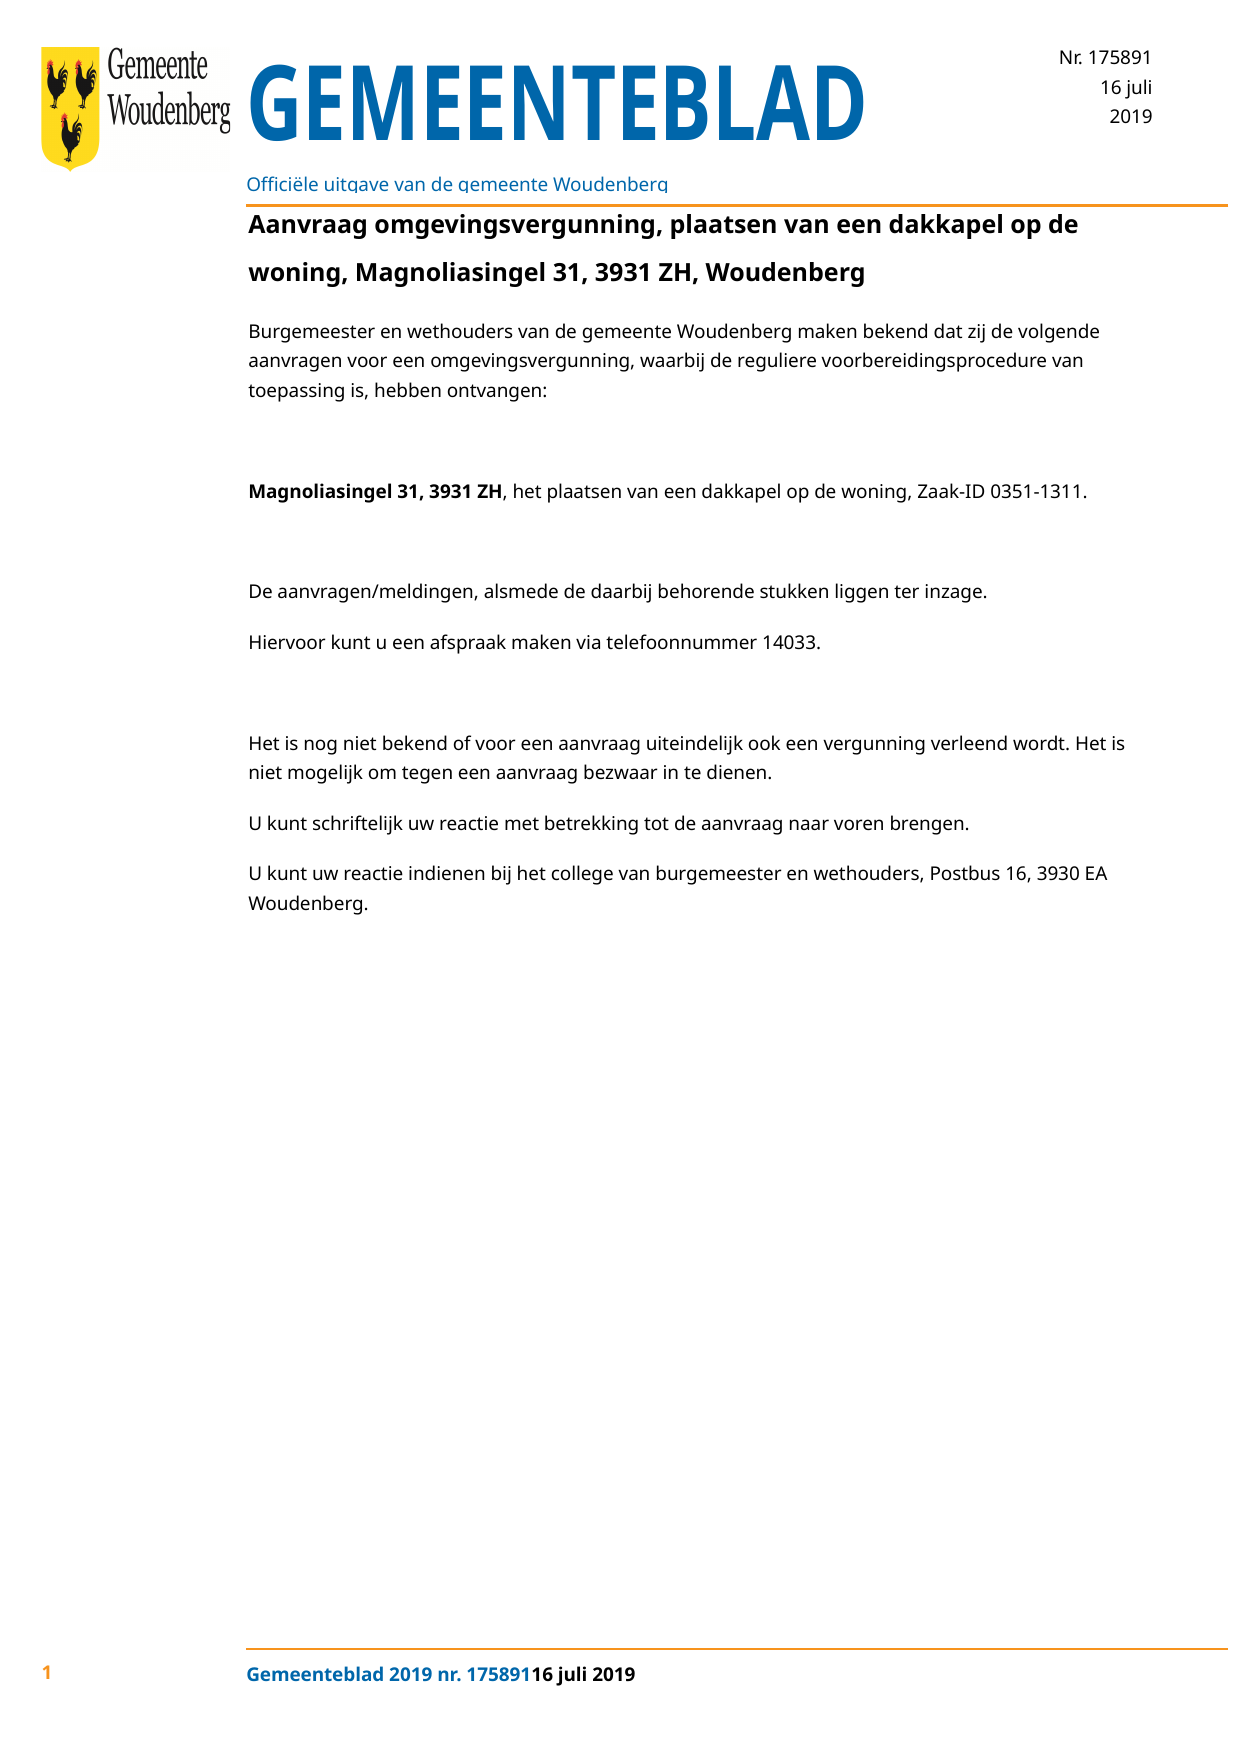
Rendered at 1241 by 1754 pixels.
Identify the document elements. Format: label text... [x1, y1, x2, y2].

picture [41, 47, 231, 172]
text U kunt uw reactie indienen bij het college van burgemeester en wethouders, Postbus 16, 3930 EA Woudenberg. [248, 860, 1152, 916]
text Magnoliasingel 31, 3931 ZH, het plaatsen van een dakkapel op de woning, Zaak-ID 0351-1311. [248, 478, 1152, 504]
text U kunt schriftelijk uw reactie met betrekking tot de aanvraag naar voren brengen. [248, 810, 1152, 836]
text Hiervoor kunt u een afspraak maken via telefoonnummer 14033. [248, 629, 1152, 655]
text Het is nog niet bekend of voor een aanvraag uiteindelijk ook een vergunning verleend wordt. Het is niet mogelijk om tegen een aanvraag bezwaar in te dienen. [248, 730, 1152, 785]
text Burgemeester en wethouders van de gemeente Woudenberg maken bekend dat zij de volgende aanvragen voor een omgevingsvergunning, waarbij de reguliere voorbereidingsprocedure van toepassing is, hebben ontvangen: [248, 318, 1152, 403]
text Aanvraag omgevingsvergunning, plaatsen van een dakkapel op de woning, Magnoliasingel 31, 3931 ZH, Woudenberg [248, 207, 1152, 288]
text De aanvragen/meldingen, alsmede de daarbij behorende stukken liggen ter inzage. [248, 579, 1152, 604]
